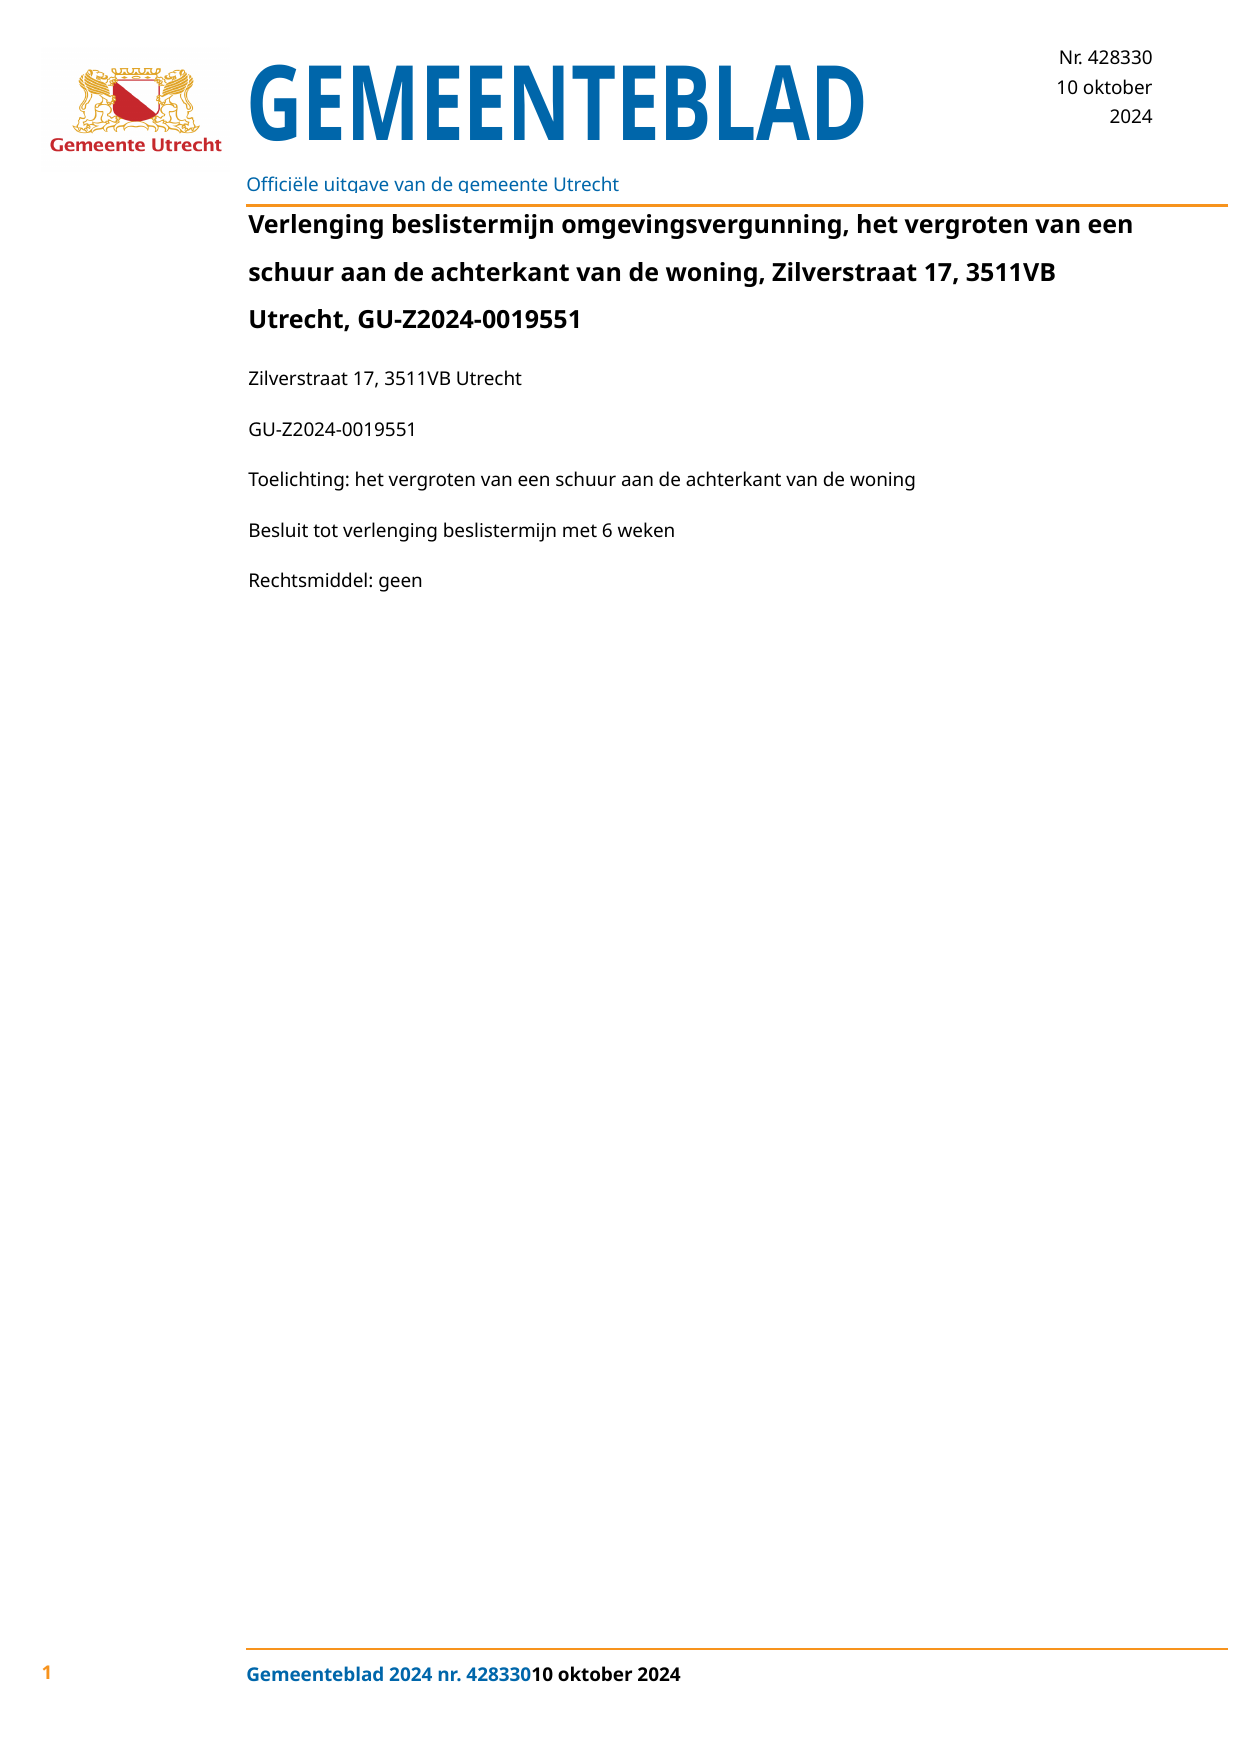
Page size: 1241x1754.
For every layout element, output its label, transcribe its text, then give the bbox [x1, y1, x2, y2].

picture [41, 47, 231, 172]
text Besluit tot verlenging beslistermijn met 6 weken [248, 517, 1152, 542]
text Zilverstraat 17, 3511VB Utrecht [248, 366, 1152, 391]
text GU-Z2024-0019551 [248, 416, 1152, 442]
text Verlenging beslistermijn omgevingsvergunning, het vergroten van een schuur aan de achterkant van de woning, Zilverstraat 17, 3511VB Utrecht, GU-Z2024-0019551 [248, 207, 1152, 336]
text Toelichting: het vergroten van een schuur aan de achterkant van de woning [248, 466, 1152, 492]
text Rechtsmiddel: geen [248, 567, 1152, 593]
